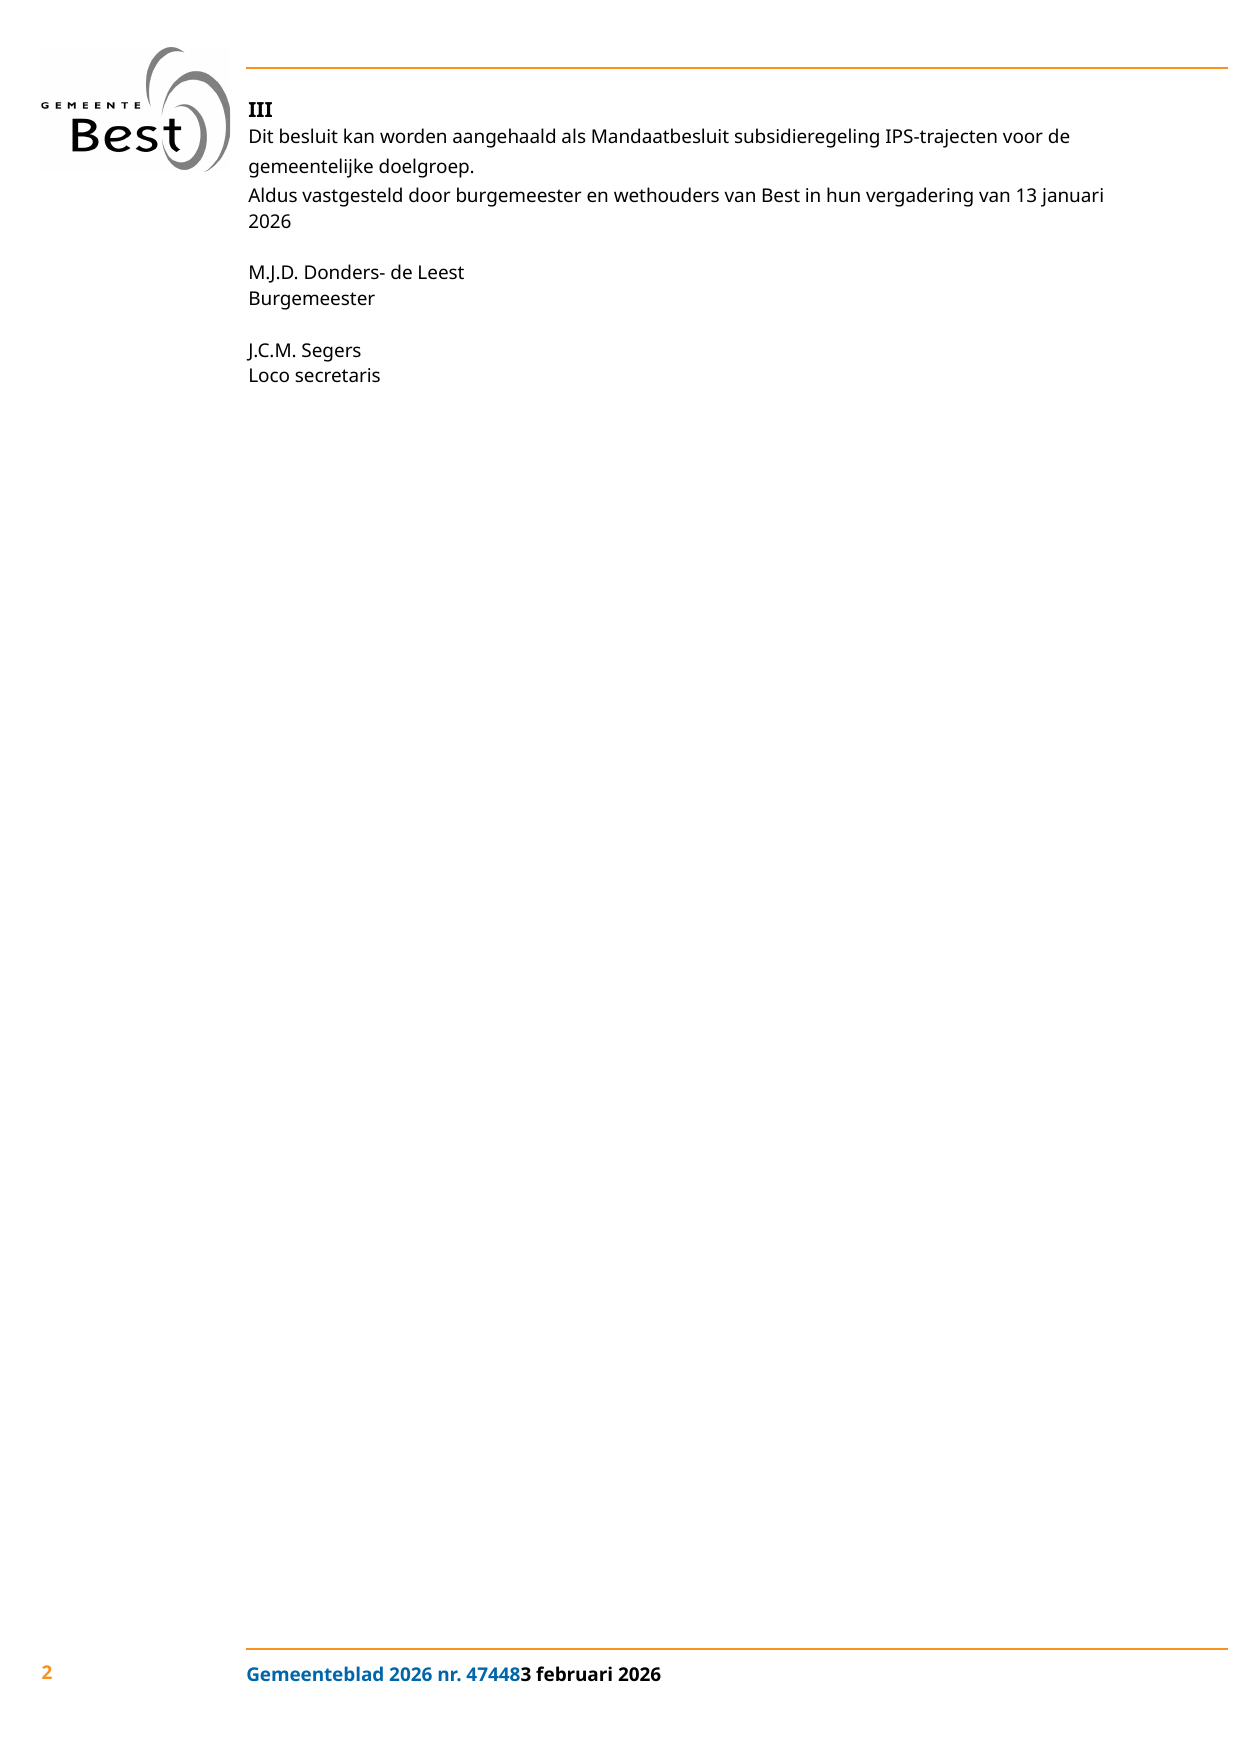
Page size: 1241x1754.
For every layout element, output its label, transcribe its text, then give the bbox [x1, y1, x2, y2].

picture [41, 47, 231, 172]
text J.C.M. Segers [248, 337, 1152, 362]
text Loco secretaris [248, 362, 1152, 388]
text M.J.D. Donders- de Leest [248, 259, 1152, 285]
text Dit besluit kan worden aangehaald als Mandaatbesluit subsidieregeling IPS-trajecten voor de gemeentelijke doelgroep. [248, 123, 1152, 178]
text III [248, 95, 1152, 123]
text Aldus vastgesteld door burgemeester en wethouders van Best in hun vergadering van 13 januari 2026 [248, 182, 1152, 234]
text Burgemeester [248, 285, 1152, 311]
